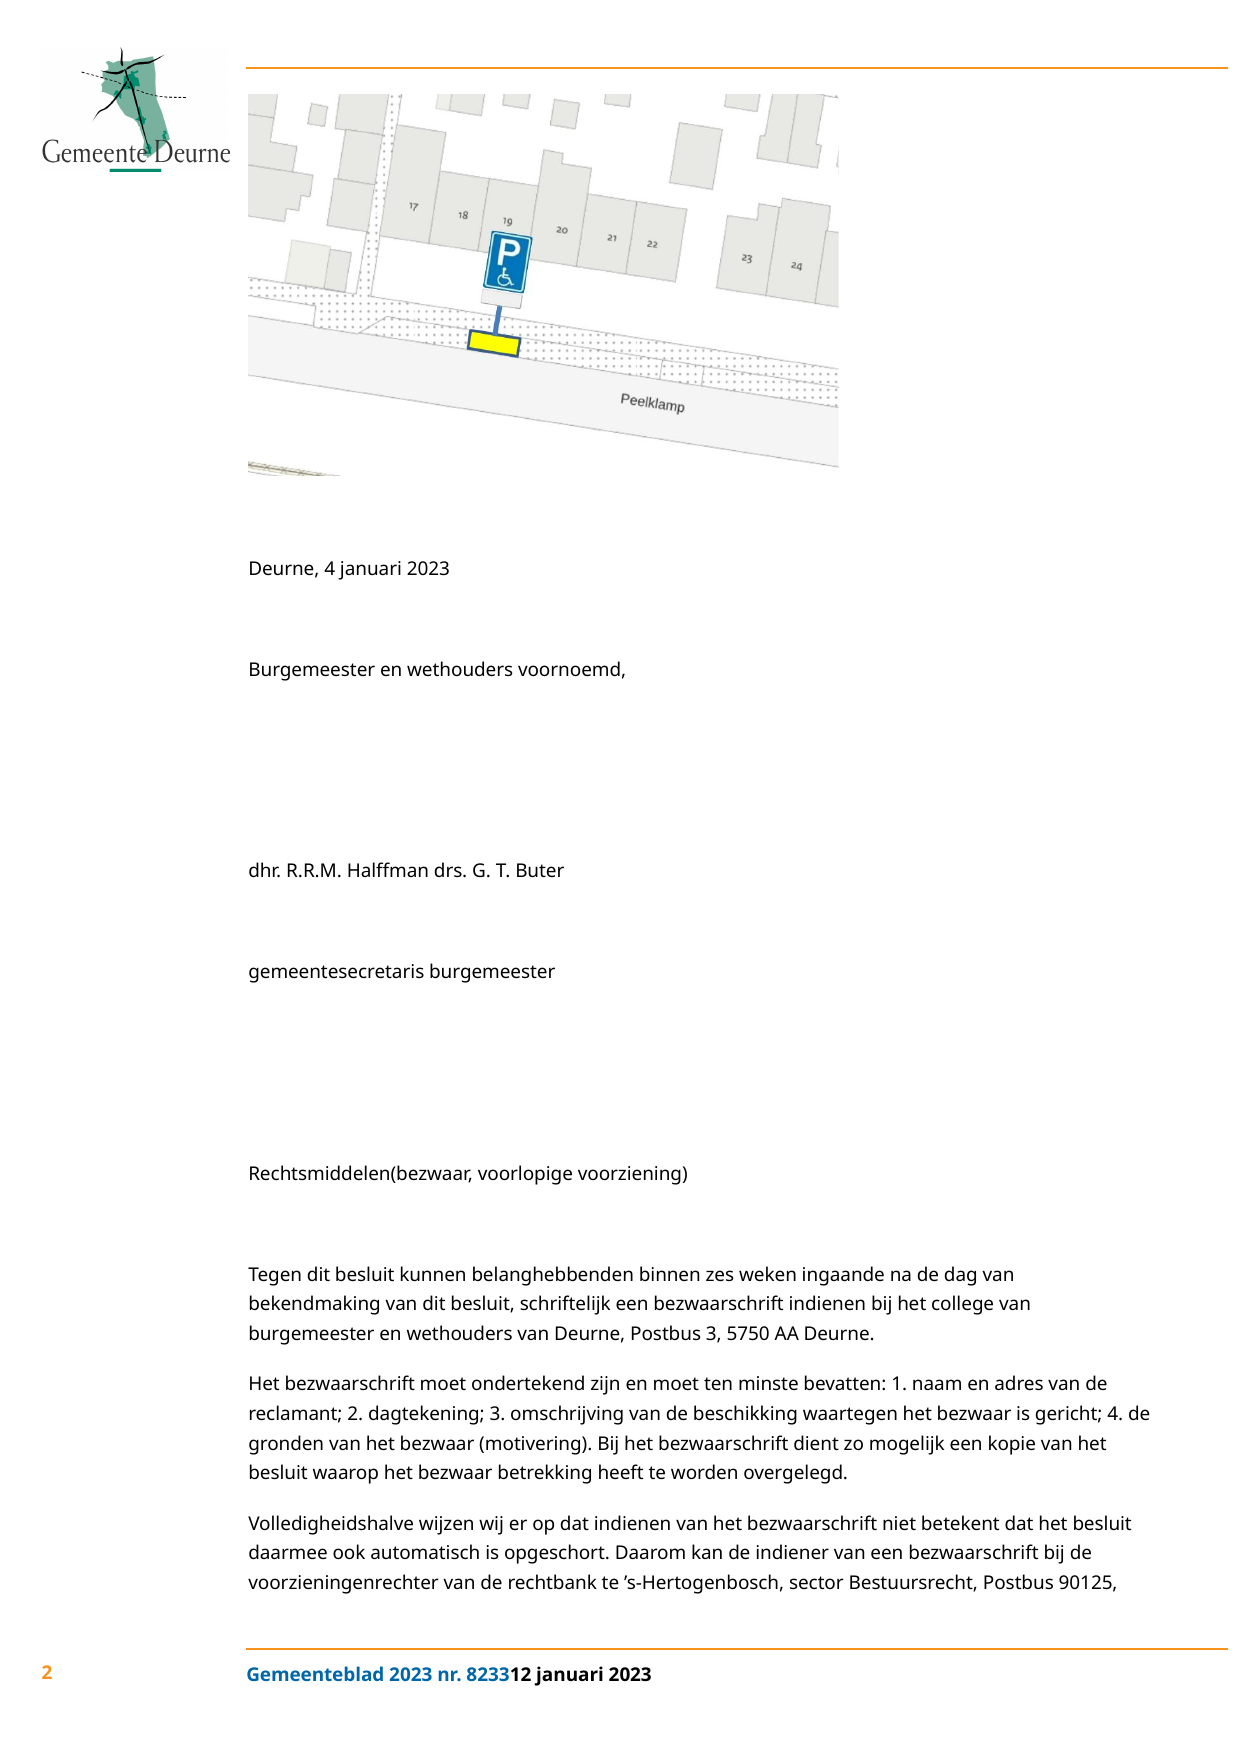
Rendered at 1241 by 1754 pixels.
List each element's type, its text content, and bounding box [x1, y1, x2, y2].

text Volledigheidshalve wijzen wij er op dat indienen van het bezwaarschrift niet betekent dat het besluit daarmee ook automatisch is opgeschort. Daarom kan de indiener van een bezwaarschrift bij de voorzieningenrechter van de rechtbank te ’s-Hertogenbosch, sector Bestuursrecht, Postbus 90125, [248, 1510, 1152, 1595]
text Burgemeester en wethouders voornoemd, [248, 656, 1152, 682]
text Tegen dit besluit kunnen belanghebbenden binnen zes weken ingaande na de dag van bekendmaking van dit besluit, schriftelijk een bezwaarschrift indienen bij het college van burgemeester en wethouders van Deurne, Postbus 3, 5750 AA Deurne. [248, 1261, 1152, 1346]
text Deurne, 4 januari 2023 [248, 555, 1152, 581]
picture [248, 94, 839, 476]
text Rechtsmiddelen(bezwaar, voorlopige voorziening) [248, 1160, 1152, 1186]
picture [41, 47, 231, 172]
text dhr. R.R.M. Halffman drs. G. T. Buter [248, 858, 1152, 883]
text Het bezwaarschrift moet ondertekend zijn en moet ten minste bevatten: 1. naam en adres van de reclamant; 2. dagtekening; 3. omschrijving van de beschikking waartegen het bezwaar is gericht; 4. de gronden van het bezwaar (motivering). Bij het bezwaarschrift dient zo mogelijk een kopie van het besluit waarop het bezwaar betrekking heeft te worden overgelegd. [248, 1371, 1152, 1485]
text gemeentesecretaris burgemeester [248, 958, 1152, 984]
